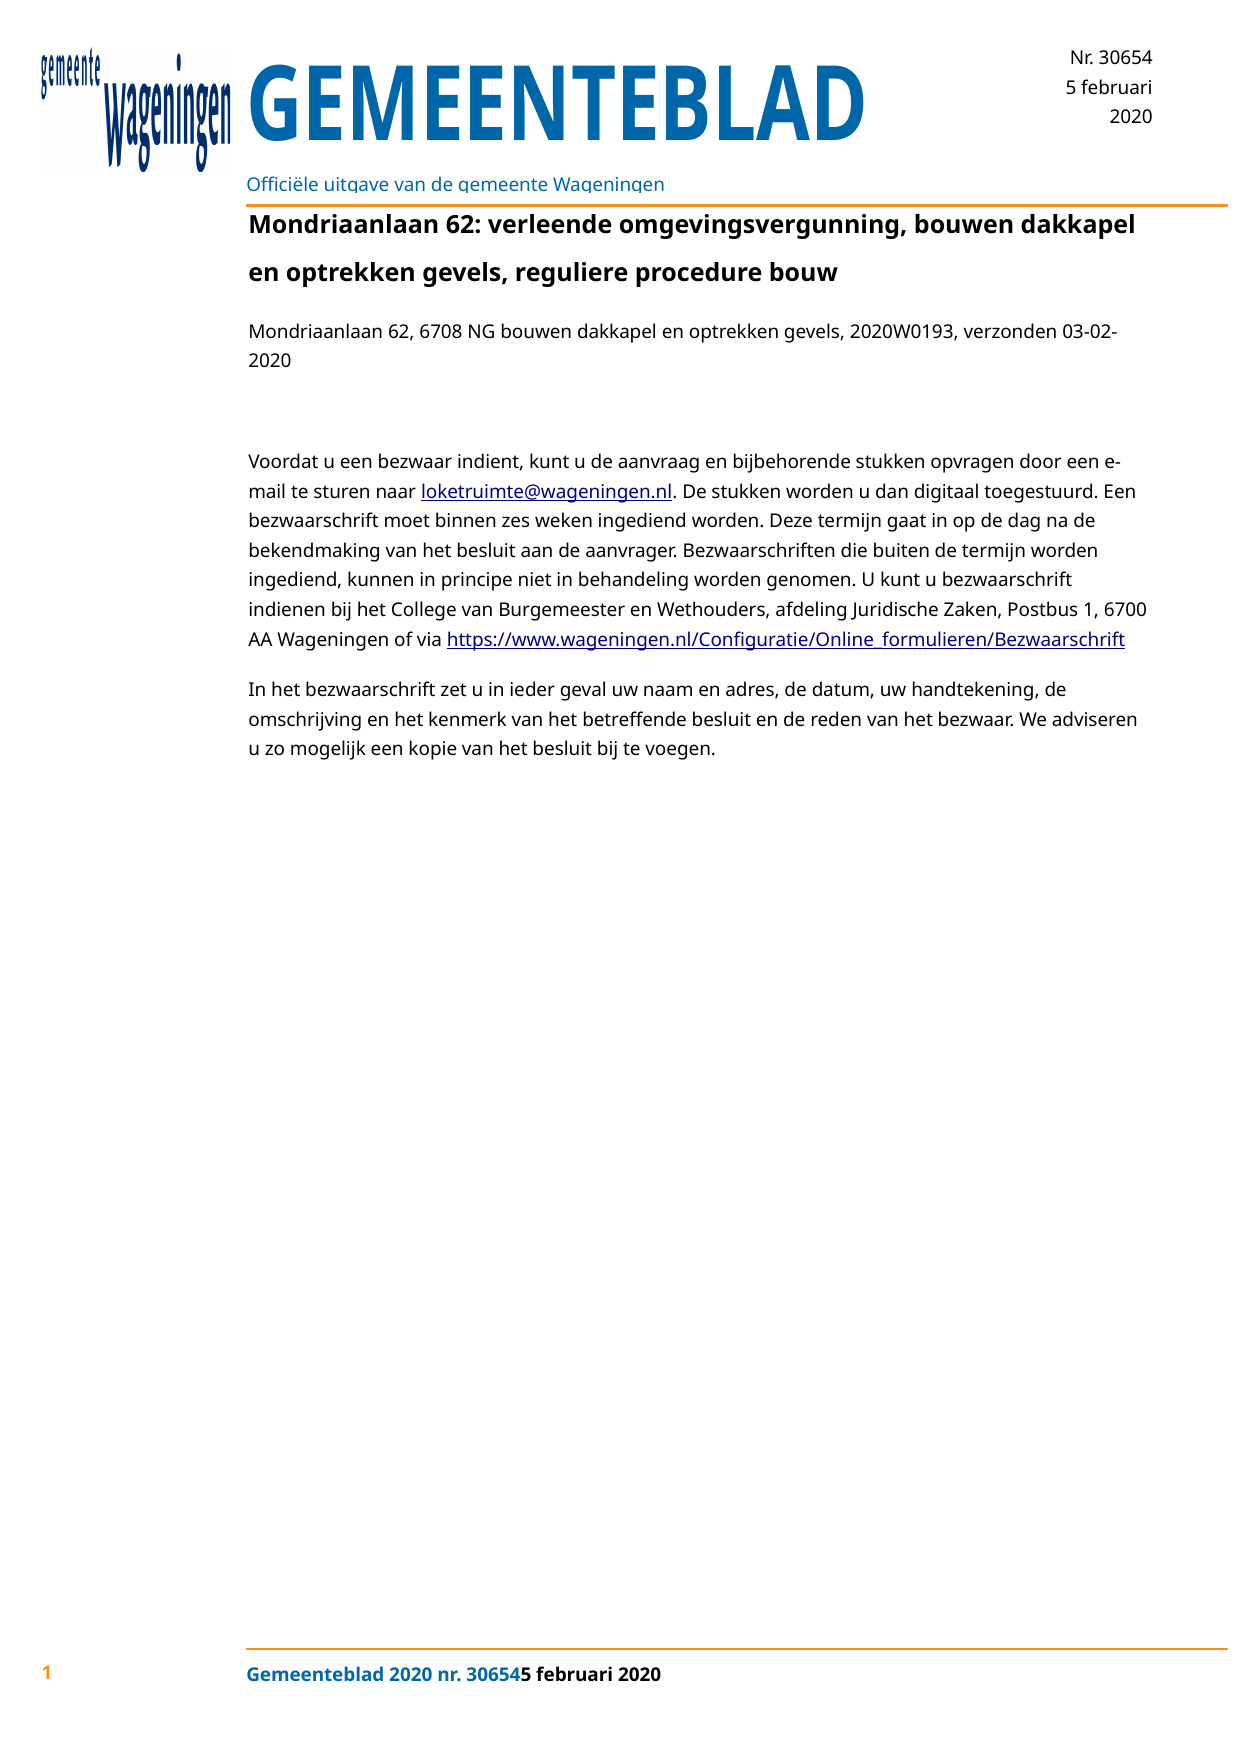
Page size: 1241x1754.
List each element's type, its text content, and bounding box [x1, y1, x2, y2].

text In het bezwaarschrift zet u in ieder geval uw naam en adres, de datum, uw handtekening, de omschrijving en het kenmerk van het betreffende besluit en de reden van het bezwaar. We adviseren u zo mogelijk een kopie van het besluit bij te voegen. [248, 676, 1152, 761]
picture [41, 47, 231, 172]
text Voordat u een bezwaar indient, kunt u de aanvraag en bijbehorende stukken opvragen door een e-mail te sturen naar loketruimte@wageningen.nl. De stukken worden u dan digitaal toegestuurd. Een bezwaarschrift moet binnen zes weken ingediend worden. Deze termijn gaat in op de dag na de bekendmaking van het besluit aan de aanvrager. Bezwaarschriften die buiten de termijn worden ingediend, kunnen in principe niet in behandeling worden genomen. U kunt u bezwaarschrift indienen bij het College van Burgemeester en Wethouders, afdeling Juridische Zaken, Postbus 1, 6700 AA Wageningen of via https://www.wageningen.nl/Configuratie/Online_formulieren/Bezwaarschrift [248, 448, 1152, 652]
text Mondriaanlaan 62: verleende omgevingsvergunning, bouwen dakkapel en optrekken gevels, reguliere procedure bouw [248, 207, 1152, 288]
text Mondriaanlaan 62, 6708 NG bouwen dakkapel en optrekken gevels, 2020W0193, verzonden 03-02-2020 [248, 318, 1152, 373]
